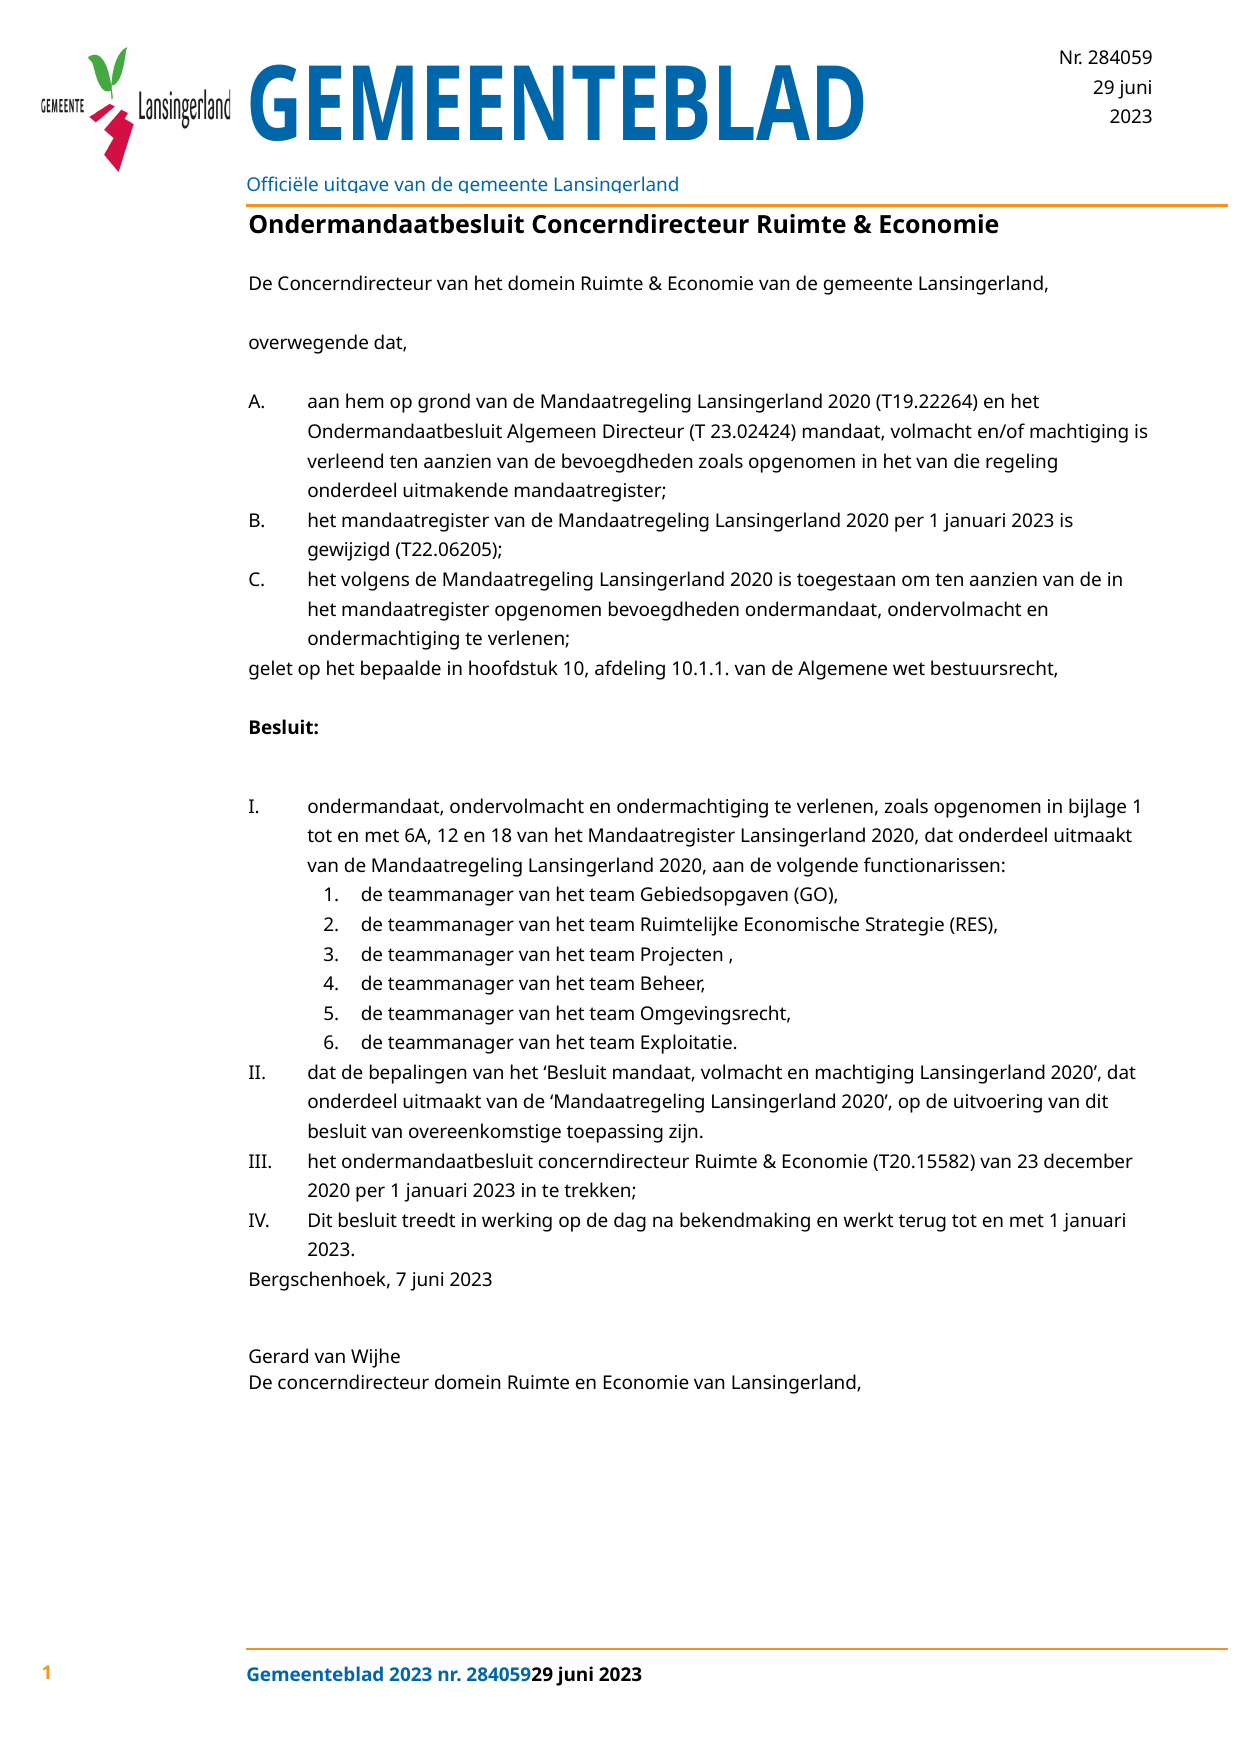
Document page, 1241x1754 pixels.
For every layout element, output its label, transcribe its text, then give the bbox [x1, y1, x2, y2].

text Gerard van Wijhe [248, 1343, 1152, 1369]
text Ondermandaatbesluit Concerndirecteur Ruimte & Economie [248, 207, 1152, 241]
list aan hem op grond van de Mandaatregeling Lansingerland 2020 (T19.22264) en het Ondermandaatbesluit Algemeen Directeur (T 23.02424) mandaat, volmacht en/of machtiging is verleend ten aanzien van de bevoegdheden zoals opgenomen in het van die regeling onderdeel uitmakende mandaatregister; [248, 389, 1152, 503]
list de teammanager van het team Gebiedsopgaven (GO), [323, 882, 1152, 907]
text gelet op het bepaalde in hoofdstuk 10, afdeling 10.1.1. van de Algemene wet bestuursrecht, [248, 655, 1152, 681]
text De Concerndirecteur van het domein Ruimte & Economie van de gemeente Lansingerland, [248, 270, 1152, 296]
picture [41, 47, 231, 172]
text Bergschenhoek, 7 juni 2023 [248, 1266, 1152, 1292]
list de teammanager van het team Beheer, [323, 970, 1152, 996]
list de teammanager van het team Projecten , [323, 941, 1152, 967]
list het mandaatregister van de Mandaatregeling Lansingerland 2020 per 1 januari 2023 is gewijzigd (T22.06205); [248, 507, 1152, 562]
list de teammanager van het team Ruimtelijke Economische Strategie (RES), [323, 911, 1152, 937]
list de teammanager van het team Exploitatie. [323, 1029, 1152, 1055]
text overwegende dat, [248, 329, 1152, 355]
list het volgens de Mandaatregeling Lansingerland 2020 is toegestaan om ten aanzien van de in het mandaatregister opgenomen bevoegdheden ondermandaat, ondervolmacht en ondermachtiging te verlenen; [248, 566, 1152, 651]
list ondermandaat, ondervolmacht en ondermachtiging te verlenen, zoals opgenomen in bijlage 1 tot en met 6A, 12 en 18 van het Mandaatregister Lansingerland 2020, dat onderdeel uitmaakt van de Mandaatregeling Lansingerland 2020, aan de volgende functionarissen: [248, 793, 1152, 878]
text De concerndirecteur domein Ruimte en Economie van Lansingerland, [248, 1369, 1152, 1395]
list de teammanager van het team Omgevingsrecht, [323, 1000, 1152, 1026]
list het ondermandaatbesluit concerndirecteur Ruimte & Economie (T20.15582) van 23 december 2020 per 1 januari 2023 in te trekken; [248, 1148, 1152, 1203]
text Besluit: [248, 714, 1152, 740]
list dat de bepalingen van het ‘Besluit mandaat, volmacht en machtiging Lansingerland 2020’, dat onderdeel uitmaakt van de ‘Mandaatregeling Lansingerland 2020’, op de uitvoering van dit besluit van overeenkomstige toepassing zijn. [248, 1059, 1152, 1144]
list Dit besluit treedt in werking op de dag na bekendmaking en werkt terug tot en met 1 januari 2023. [248, 1207, 1152, 1262]
